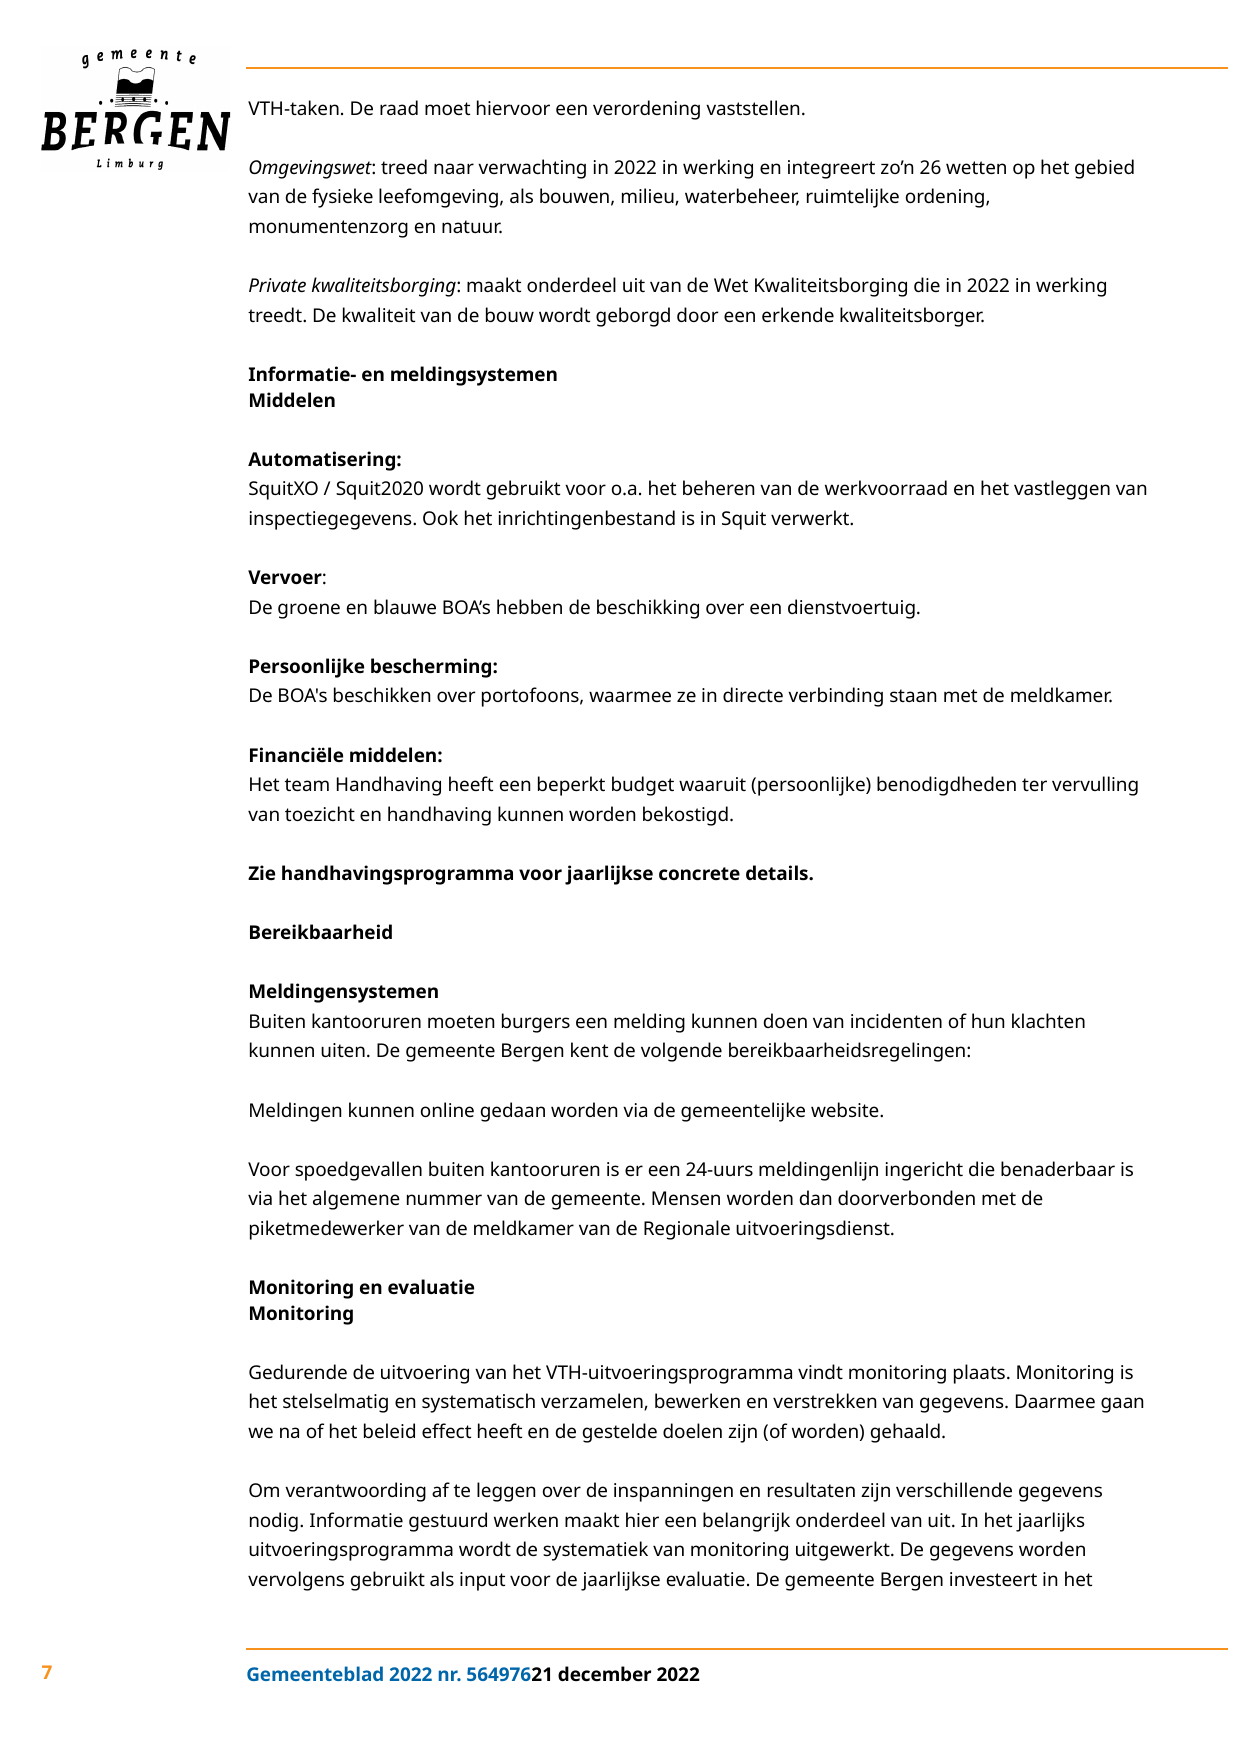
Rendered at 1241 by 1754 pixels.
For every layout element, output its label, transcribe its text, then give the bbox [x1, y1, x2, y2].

text Informatie- en meldingsystemen [248, 361, 1152, 387]
text SquitXO / Squit2020 wordt gebruikt voor o.a. het beheren van de werkvoorraad en het vastleggen van inspectiegegevens. Ook het inrichtingenbestand is in Squit verwerkt. [248, 476, 1152, 531]
text Automatisering: [248, 446, 1152, 472]
text Persoonlijke bescherming: [248, 653, 1152, 679]
text Monitoring en evaluatie [248, 1274, 1152, 1300]
text Zie handhavingsprogramma voor jaarlijkse concrete details. [248, 860, 1152, 886]
text Middelen [248, 387, 1152, 412]
text Vervoer: [248, 564, 1152, 590]
text Monitoring [248, 1300, 1152, 1326]
text Voor spoedgevallen buiten kantooruren is er een 24-uurs meldingenlijn ingericht die benaderbaar is via het algemene nummer van de gemeente. Mensen worden dan doorverbonden met de piketmedewerker van de meldkamer van de Regionale uitvoeringsdienst. [248, 1156, 1152, 1241]
text Meldingen kunnen online gedaan worden via de gemeentelijke website. [248, 1097, 1152, 1122]
text Omgevingswet: treed naar verwachting in 2022 in werking en integreert zo’n 26 wetten op het gebied van de fysieke leefomgeving, als bouwen, milieu, waterbeheer, ruimtelijke ordening, monumentenzorg en natuur. [248, 154, 1152, 239]
text Gedurende de uitvoering van het VTH-uitvoeringsprogramma vindt monitoring plaats. Monitoring is het stelselmatig en systematisch verzamelen, bewerken en verstrekken van gegevens. Daarmee gaan we na of het beleid effect heeft en de gestelde doelen zijn (of worden) gehaald. [248, 1359, 1152, 1444]
text Bereikbaarheid [248, 919, 1152, 945]
text Buiten kantooruren moeten burgers een melding kunnen doen van incidenten of hun klachten kunnen uiten. De gemeente Bergen kent de volgende bereikbaarheidsregelingen: [248, 1008, 1152, 1063]
text Om verantwoording af te leggen over de inspanningen en resultaten zijn verschillende gegevens nodig. Informatie gestuurd werken maakt hier een belangrijk onderdeel van uit. In het jaarlijks uitvoeringsprogramma wordt de systematiek van monitoring uitgewerkt. De gegevens worden vervolgens gebruikt als input voor de jaarlijkse evaluatie. De gemeente Bergen investeert in het [248, 1477, 1152, 1592]
text Meldingensystemen [248, 978, 1152, 1004]
text VTH-taken. De raad moet hiervoor een verordening vaststellen. [248, 95, 1152, 121]
text De groene en blauwe BOA’s hebben de beschikking over een dienstvoertuig. [248, 594, 1152, 619]
text Financiële middelen: [248, 742, 1152, 767]
text Private kwaliteitsborging: maakt onderdeel uit van de Wet Kwaliteitsborging die in 2022 in werking treedt. De kwaliteit van de bouw wordt geborgd door een erkende kwaliteitsborger. [248, 272, 1152, 328]
text De BOA's beschikken over portofoons, waarmee ze in directe verbinding staan met de meldkamer. [248, 683, 1152, 708]
picture [41, 47, 231, 172]
text Het team Handhaving heeft een beperkt budget waaruit (persoonlijke) benodigdheden ter vervulling van toezicht en handhaving kunnen worden bekostigd. [248, 771, 1152, 827]
